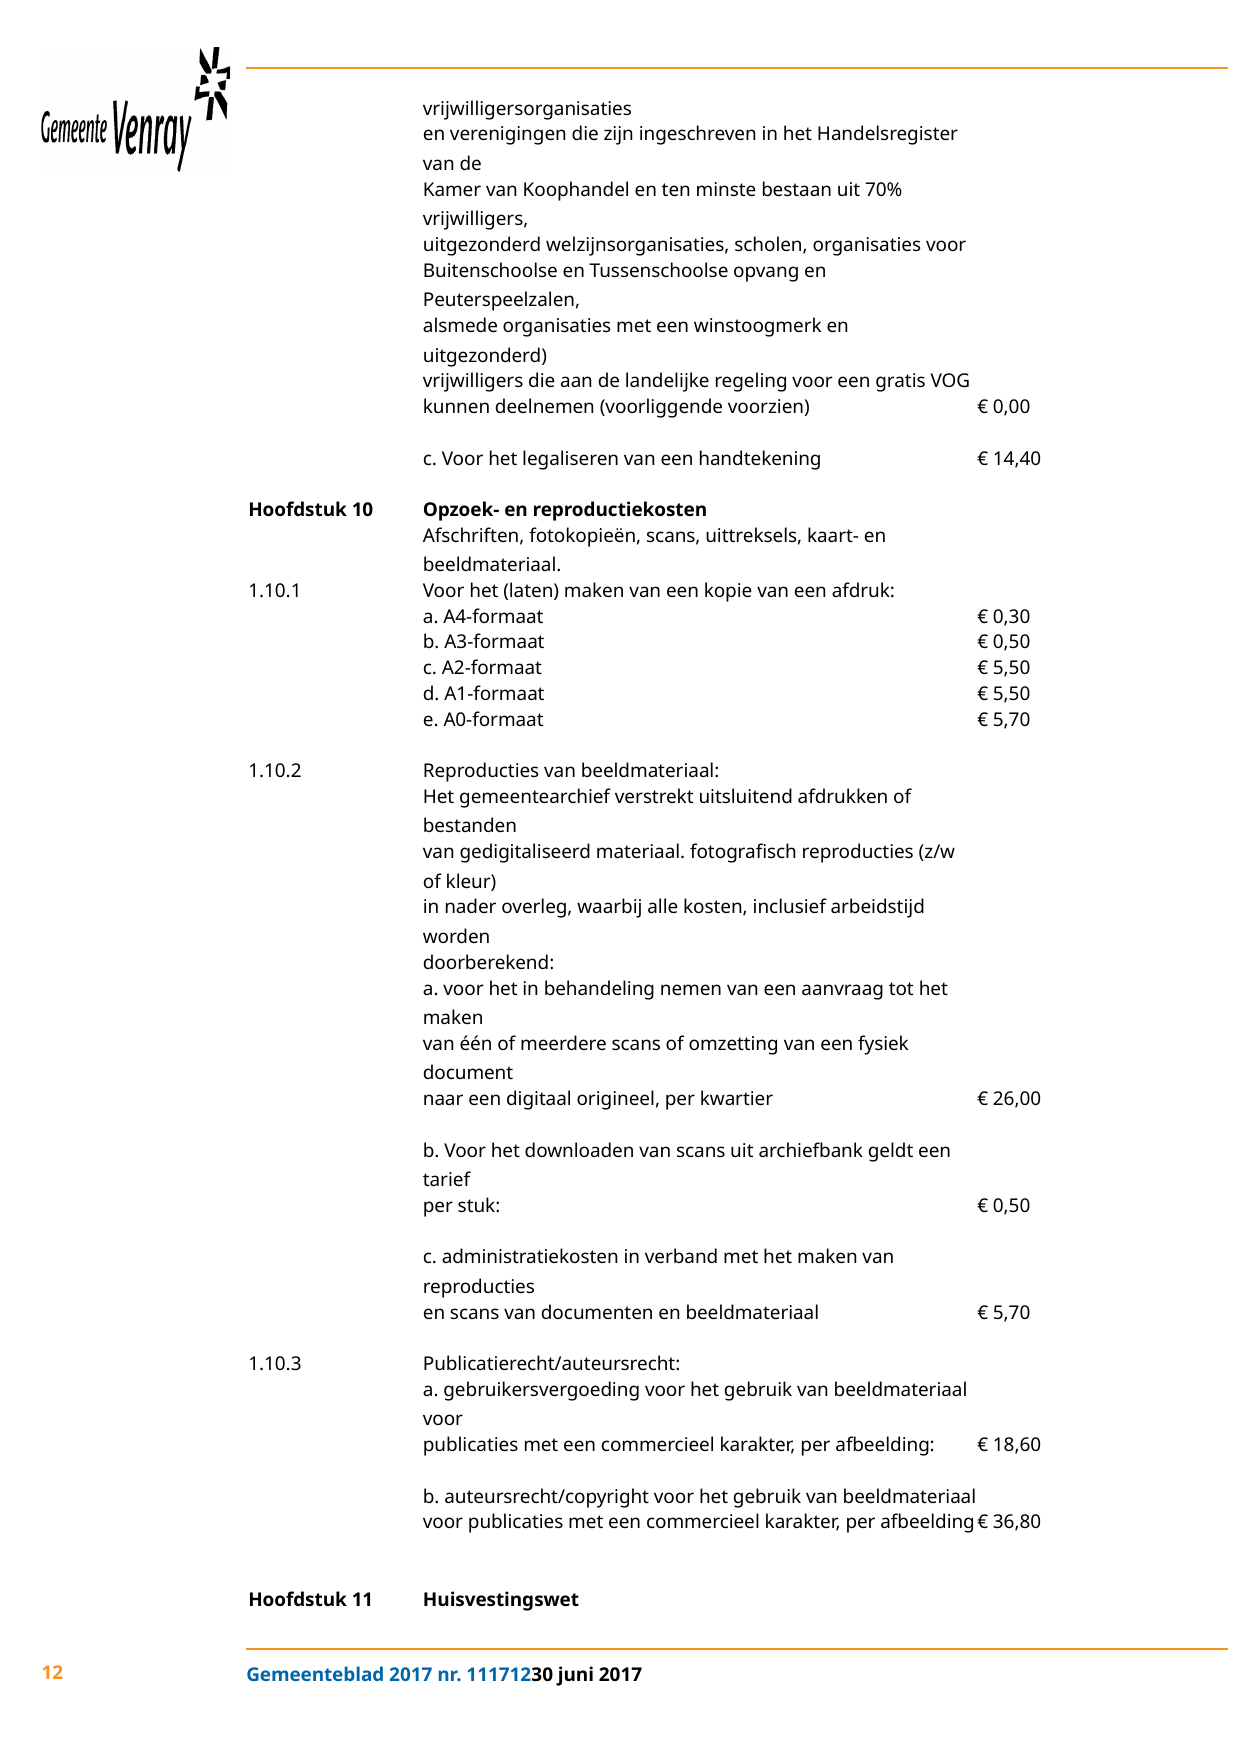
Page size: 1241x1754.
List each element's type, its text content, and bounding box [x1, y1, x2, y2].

table_cell van één of meerdere scans of omzetting van een fysiek document [423, 1030, 977, 1085]
table_cell € 0,50 [977, 1192, 1152, 1218]
table_cell a. gebruikersvergoeding voor het gebruik van beeldmateriaal voor [423, 1376, 977, 1431]
table_cell Hoofdstuk 10 [248, 496, 423, 522]
table_cell [248, 838, 423, 894]
table_cell publicaties met een commercieel karakter, per afbeelding: [423, 1431, 977, 1457]
table_cell c. A2-formaat [423, 654, 977, 680]
table_cell a. A4-formaat [423, 603, 977, 629]
table_cell c. administratiekosten in verband met het maken van reproducties [423, 1244, 977, 1299]
table_cell [248, 732, 423, 757]
table_cell [423, 1218, 977, 1243]
table_cell [977, 176, 1152, 231]
table_cell [248, 231, 423, 257]
table_cell [248, 1299, 423, 1324]
table_cell [248, 975, 423, 1030]
table_cell [248, 949, 423, 975]
table_cell € 0,30 [977, 603, 1152, 629]
table_cell [977, 496, 1152, 522]
table_cell [977, 975, 1152, 1030]
table_cell € 36,80 [977, 1509, 1152, 1534]
table_cell [248, 470, 423, 496]
table_cell € 5,70 [977, 706, 1152, 732]
table_cell [248, 1457, 423, 1483]
table_cell Hoofdstuk 11 [248, 1586, 423, 1611]
table_cell [248, 257, 423, 312]
table_cell [248, 95, 423, 121]
table_cell [248, 654, 423, 680]
table_cell [977, 577, 1152, 603]
table_cell b. Voor het downloaden van scans uit archiefbank geldt een tarief [423, 1137, 977, 1192]
table_cell alsmede organisaties met een winstoogmerk en uitgezonderd) [423, 312, 977, 367]
table_cell [423, 419, 977, 445]
table_cell Voor het (laten) maken van een kopie van een afdruk: [423, 577, 977, 603]
table_cell b. auteursrecht/copyright voor het gebruik van beeldmateriaal [423, 1483, 977, 1508]
table_cell [977, 732, 1152, 757]
table_cell per stuk: [423, 1192, 977, 1218]
table_cell d. A1-formaat [423, 680, 977, 706]
table_cell [977, 121, 1152, 176]
table_cell [248, 1218, 423, 1243]
table_cell € 0,00 [977, 393, 1152, 419]
table_cell [423, 1325, 977, 1350]
table_cell [248, 706, 423, 732]
table_cell vrijwilligersorganisaties [423, 95, 977, 121]
table_cell [977, 783, 1152, 838]
table_cell [977, 1534, 1152, 1560]
table_cell van gedigitaliseerd materiaal. fotografisch reproducties (z/w of kleur) [423, 838, 977, 894]
table_cell [423, 1111, 977, 1137]
table_cell [977, 1111, 1152, 1137]
table_cell [423, 1534, 977, 1560]
table_cell voor publicaties met een commercieel karakter, per afbeelding [423, 1509, 977, 1534]
table_cell [977, 1560, 1152, 1586]
table_cell [977, 1244, 1152, 1299]
table_cell [977, 1030, 1152, 1085]
table_cell [248, 1483, 423, 1508]
table_cell [248, 1085, 423, 1111]
table_cell € 26,00 [977, 1085, 1152, 1111]
table_cell [248, 1111, 423, 1137]
table_cell in nader overleg, waarbij alle kosten, inclusief arbeidstijd worden [423, 894, 977, 949]
table_cell en verenigingen die zijn ingeschreven in het Handelsregister van de [423, 121, 977, 176]
table_cell naar een digitaal origineel, per kwartier [423, 1085, 977, 1111]
table_cell [248, 603, 423, 629]
table_cell [248, 680, 423, 706]
table_cell e. A0-formaat [423, 706, 977, 732]
table_cell [977, 312, 1152, 367]
table_cell € 5,50 [977, 654, 1152, 680]
table_cell [248, 1137, 423, 1192]
table_cell 1.10.1 [248, 577, 423, 603]
table_cell en scans van documenten en beeldmateriaal [423, 1299, 977, 1324]
table_cell b. A3-formaat [423, 629, 977, 654]
table_cell [423, 1457, 977, 1483]
table_cell [977, 949, 1152, 975]
table_cell Het gemeentearchief verstrekt uitsluitend afdrukken of bestanden [423, 783, 977, 838]
table_cell [248, 445, 423, 470]
table_cell c. Voor het legaliseren van een handtekening [423, 445, 977, 470]
table_cell Buitenschoolse en Tussenschoolse opvang en Peuterspeelzalen, [423, 257, 977, 312]
table_cell [977, 95, 1152, 121]
table_cell vrijwilligers die aan de landelijke regeling voor een gratis VOG [423, 368, 977, 393]
table_cell [977, 838, 1152, 894]
table_cell [977, 522, 1152, 577]
table_cell [977, 257, 1152, 312]
table_cell [977, 1350, 1152, 1376]
table_cell kunnen deelnemen (voorliggende voorzien) [423, 393, 977, 419]
table_cell [977, 1137, 1152, 1192]
table_cell [248, 1560, 423, 1586]
table_cell [248, 368, 423, 393]
table_cell [248, 312, 423, 367]
table_cell Huisvestingswet [423, 1586, 977, 1611]
table_cell [248, 783, 423, 838]
table_cell [977, 1586, 1152, 1611]
table_cell Publicatierecht/auteursrecht: [423, 1350, 977, 1376]
table_cell [248, 1376, 423, 1431]
table_cell [248, 1534, 423, 1560]
table_cell Kamer van Koophandel en ten minste bestaan uit 70% vrijwilligers, [423, 176, 977, 231]
table_cell Afschriften, fotokopieën, scans, uittreksels, kaart- en beeldmateriaal. [423, 522, 977, 577]
table_cell [977, 1457, 1152, 1483]
table_cell [248, 1509, 423, 1534]
table_cell 1.10.3 [248, 1350, 423, 1376]
table_cell [977, 894, 1152, 949]
table_cell [423, 732, 977, 757]
picture [41, 47, 231, 172]
table_cell [977, 419, 1152, 445]
table_cell [977, 1376, 1152, 1431]
table_cell [977, 1483, 1152, 1508]
table_cell [248, 1030, 423, 1085]
table_cell € 0,50 [977, 629, 1152, 654]
table_cell Reproducties van beeldmateriaal: [423, 757, 977, 783]
table_cell [977, 1325, 1152, 1350]
table_cell [977, 757, 1152, 783]
table_cell [248, 1192, 423, 1218]
table_cell [423, 470, 977, 496]
table_cell € 5,70 [977, 1299, 1152, 1324]
table_cell [248, 176, 423, 231]
table_cell [248, 522, 423, 577]
table_cell [248, 1244, 423, 1299]
table_cell a. voor het in behandeling nemen van een aanvraag tot het maken [423, 975, 977, 1030]
table_cell [977, 470, 1152, 496]
table_cell € 18,60 [977, 1431, 1152, 1457]
table_cell [248, 419, 423, 445]
table_cell [977, 231, 1152, 257]
table_cell [248, 1431, 423, 1457]
table_cell [423, 1560, 977, 1586]
table_cell doorberekend: [423, 949, 977, 975]
table_cell [248, 121, 423, 176]
table_cell Opzoek- en reproductiekosten [423, 496, 977, 522]
table_cell [977, 368, 1152, 393]
table_cell € 14,40 [977, 445, 1152, 470]
table_cell 1.10.2 [248, 757, 423, 783]
table_cell [248, 894, 423, 949]
table_cell [248, 1325, 423, 1350]
table_cell uitgezonderd welzijnsorganisaties, scholen, organisaties voor [423, 231, 977, 257]
table_cell € 5,50 [977, 680, 1152, 706]
table_cell [248, 393, 423, 419]
table_cell [248, 629, 423, 654]
table_cell [977, 1218, 1152, 1243]
